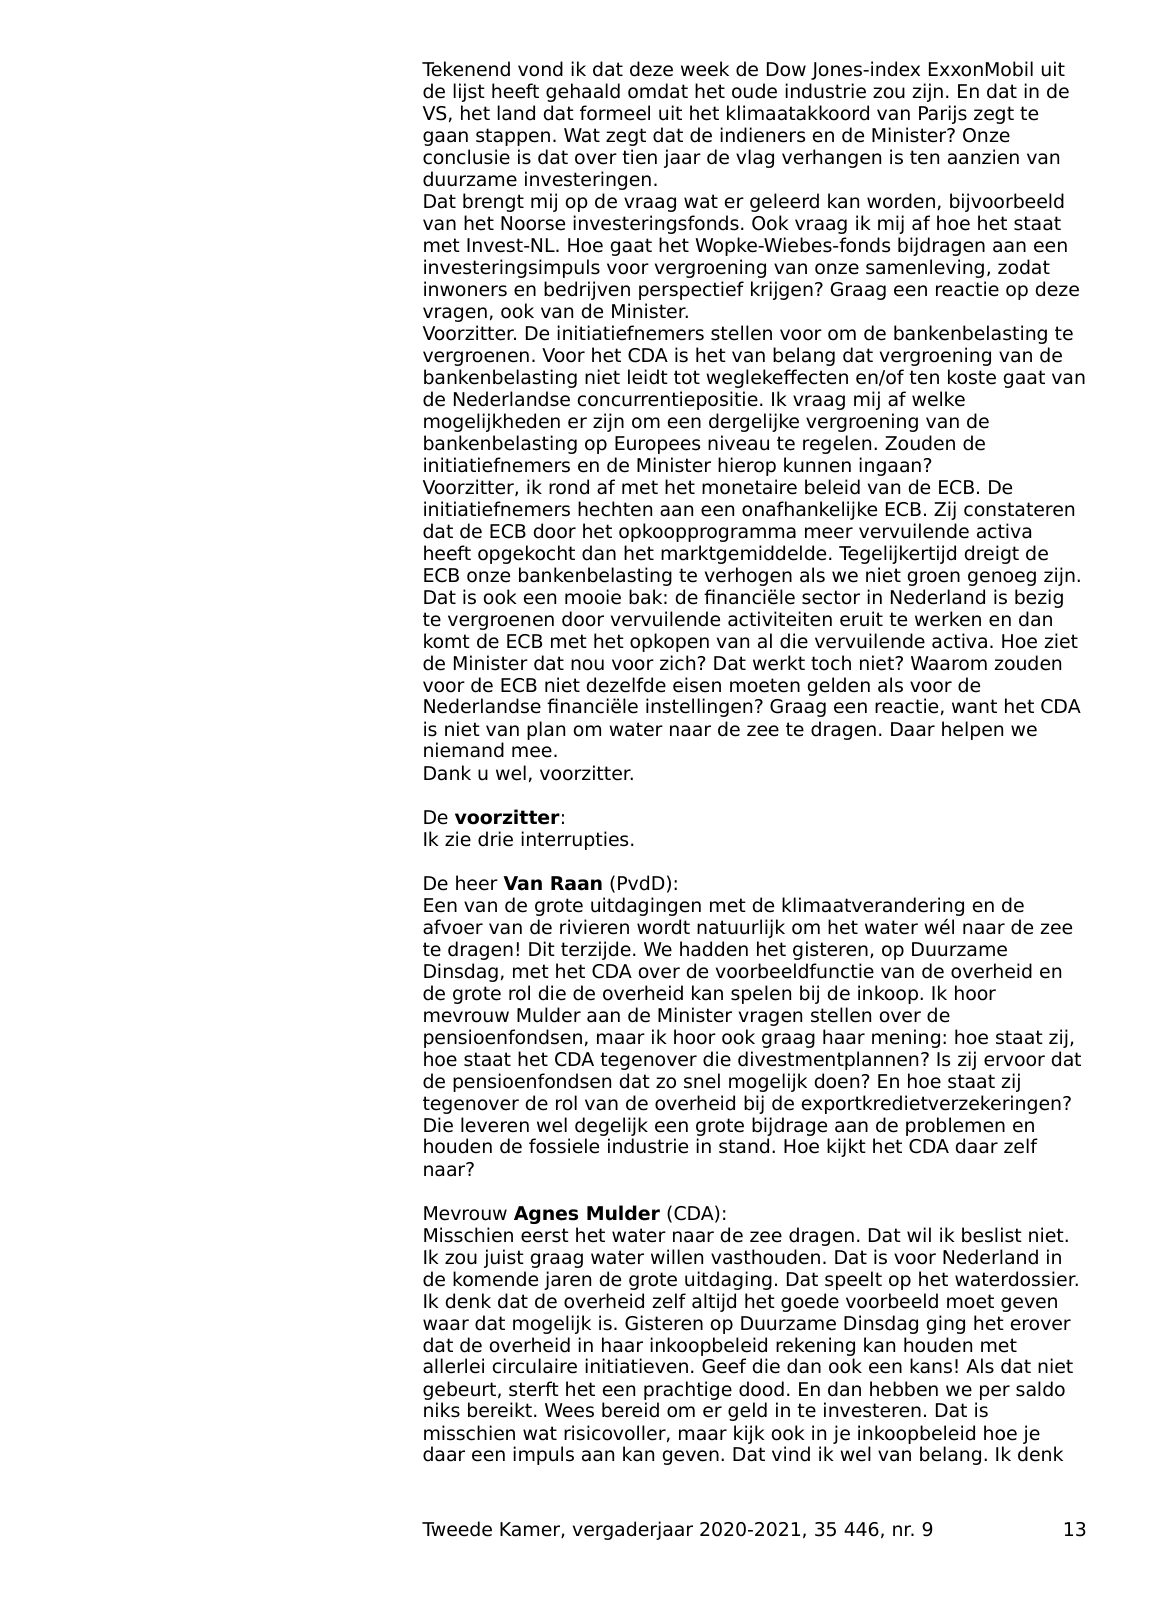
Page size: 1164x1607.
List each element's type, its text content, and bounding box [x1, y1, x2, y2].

text Ik zie drie interrupties. [422, 828, 1087, 851]
text Voorzitter. De initiatiefnemers stellen voor om de bankenbelasting te vergroenen. Voor het CDA is het van belang dat vergroening van de bankenbelasting niet leidt tot weglekeffecten en/of ten koste gaat van de Nederlandse concurrentiepositie. Ik vraag mij af welke mogelijkheden er zijn om een dergelijke vergroening van de bankenbelasting op Europees niveau te regelen. Zouden de initiatiefnemers en de Minister hierop kunnen ingaan? [422, 323, 1087, 477]
text Ik denk dat de overheid zelf altijd het goede voorbeeld moet geven waar dat mogelijk is. Gisteren op Duurzame Dinsdag ging het erover dat de overheid in haar inkoopbeleid rekening kan houden met allerlei circulaire initiatieven. Geef die dan ook een kans! Als dat niet gebeurt, sterft het een prachtige dood. En dan hebben we per saldo niks bereikt. Wees bereid om er geld in te investeren. Dat is misschien wat risicovoller, maar kijk ook in je inkoopbeleid hoe je daar een impuls aan kan geven. Dat vind ik wel van belang. Ik denk [422, 1291, 1087, 1466]
text Mevrouw Agnes Mulder (CDA): [422, 1203, 1087, 1224]
text Misschien eerst het water naar de zee dragen. Dat wil ik beslist niet. Ik zou juist graag water willen vasthouden. Dat is voor Nederland in de komende jaren de grote uitdaging. Dat speelt op het waterdossier. [422, 1224, 1087, 1291]
text De heer Van Raan (PvdD): [422, 873, 1087, 895]
text Dat brengt mij op de vraag wat er geleerd kan worden, bijvoorbeeld van het Noorse investeringsfonds. Ook vraag ik mij af hoe het staat met Invest-NL. Hoe gaat het Wopke-Wiebes-fonds bijdragen aan een investeringsimpuls voor vergroening van onze samenleving, zodat inwoners en bedrijven perspectief krijgen? Graag een reactie op deze vragen, ook van de Minister. [422, 191, 1087, 323]
text De voorzitter: [422, 807, 1087, 828]
text Dank u wel, voorzitter. [422, 762, 1087, 784]
text Voorzitter, ik rond af met het monetaire beleid van de ECB. De initiatiefnemers hechten aan een onafhankelijke ECB. Zij constateren dat de ECB door het opkoopprogramma meer vervuilende activa heeft opgekocht dan het marktgemiddelde. Tegelijkertijd dreigt de ECB onze bankenbelasting te verhogen als we niet groen genoeg zijn. Dat is ook een mooie bak: de financiële sector in Nederland is bezig te vergroenen door vervuilende activiteiten eruit te werken en dan komt de ECB met het opkopen van al die vervuilende activa. Hoe ziet de Minister dat nou voor zich? Dat werkt toch niet? Waarom zouden voor de ECB niet dezelfde eisen moeten gelden als voor de Nederlandse financiële instellingen? Graag een reactie, want het CDA is niet van plan om water naar de zee te dragen. Daar helpen we niemand mee. [422, 477, 1087, 762]
text Tekenend vond ik dat deze week de Dow Jones-index ExxonMobil uit de lijst heeft gehaald omdat het oude industrie zou zijn. En dat in de VS, het land dat formeel uit het klimaatakkoord van Parijs zegt te gaan stappen. Wat zegt dat de indieners en de Minister? Onze conclusie is dat over tien jaar de vlag verhangen is ten aanzien van duurzame investeringen. [422, 59, 1087, 191]
text Een van de grote uitdagingen met de klimaatverandering en de afvoer van de rivieren wordt natuurlijk om het water wél naar de zee te dragen! Dit terzijde. We hadden het gisteren, op Duurzame Dinsdag, met het CDA over de voorbeeldfunctie van de overheid en de grote rol die de overheid kan spelen bij de inkoop. Ik hoor mevrouw Mulder aan de Minister vragen stellen over de pensioenfondsen, maar ik hoor ook graag haar mening: hoe staat zij, hoe staat het CDA tegenover die divestmentplannen? Is zij ervoor dat de pensioenfondsen dat zo snel mogelijk doen? En hoe staat zij tegenover de rol van de overheid bij de exportkredietverzekeringen? Die leveren wel degelijk een grote bijdrage aan de problemen en houden de fossiele industrie in stand. Hoe kijkt het CDA daar zelf naar? [422, 895, 1087, 1180]
